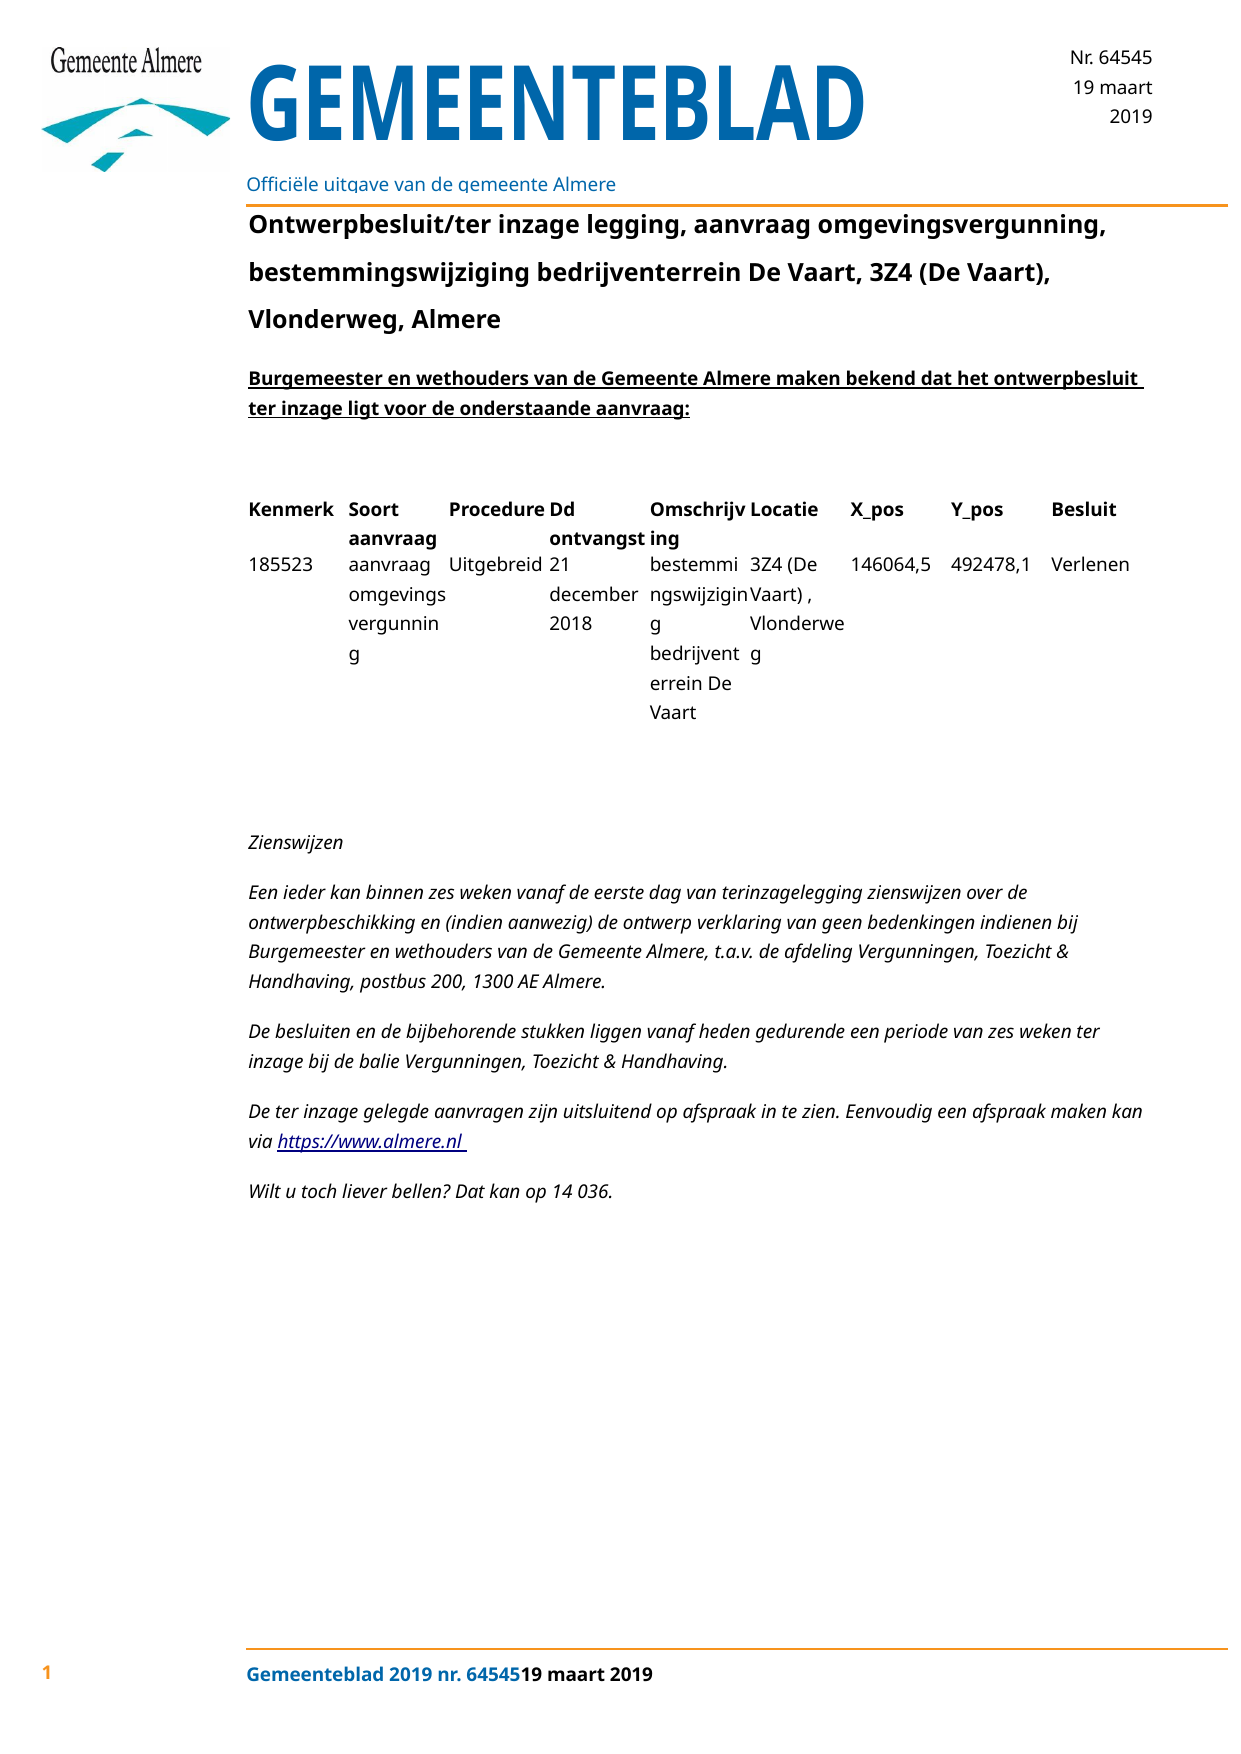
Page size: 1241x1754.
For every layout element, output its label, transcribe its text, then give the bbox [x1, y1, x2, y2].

table_header Soort aanvraag [348, 496, 449, 551]
table_cell 492478,1 [951, 551, 1051, 725]
table_header Procedure [449, 496, 549, 551]
picture [41, 47, 231, 172]
table_header Locatie [750, 496, 850, 551]
table_cell 21 december 2018 [549, 551, 649, 725]
table_cell 3Z4 (De Vaart) , Vlonderweg [750, 551, 850, 725]
text Wilt u toch liever bellen? Dat kan op 14 036. [248, 1179, 1152, 1204]
text Burgemeester en wethouders van de Gemeente Almere maken bekend dat het ontwerpbesluit ter inzage ligt voor de onderstaande aanvraag: [248, 366, 1152, 421]
text Zienswijzen [248, 829, 1152, 855]
table_cell Verlenen [1051, 551, 1152, 725]
table_header X_pos [850, 496, 951, 551]
table_header Dd ontvangst [549, 496, 649, 551]
text De ter inzage gelegde aanvragen zijn uitsluitend op afspraak in te zien. Eenvoudig een afspraak maken kan via https://www.almere.nl [248, 1099, 1152, 1154]
table_header Omschrijving [650, 496, 750, 551]
text De besluiten en de bijbehorende stukken liggen vanaf heden gedurende een periode van zes weken ter inzage bij de balie Vergunningen, Toezicht & Handhaving. [248, 1019, 1152, 1074]
table_cell 185523 [248, 551, 348, 725]
table_cell 146064,5 [850, 551, 951, 725]
table_header Besluit [1051, 496, 1152, 551]
text Ontwerpbesluit/ter inzage legging, aanvraag omgevingsvergunning, bestemmingswijziging bedrijventerrein De Vaart, 3Z4 (De Vaart), Vlonderweg, Almere [248, 207, 1152, 336]
text Een ieder kan binnen zes weken vanaf de eerste dag van terinzagelegging zienswijzen over de ontwerpbeschikking en (indien aanwezig) de ontwerp verklaring van geen bedenkingen indienen bij Burgemeester en wethouders van de Gemeente Almere, t.a.v. de afdeling Vergunningen, Toezicht & Handhaving, postbus 200, 1300 AE Almere. [248, 879, 1152, 994]
table_cell bestemmingswijziging bedrijventerrein De Vaart [650, 551, 750, 725]
table_header Kenmerk [248, 496, 348, 551]
table_header Y_pos [951, 496, 1051, 551]
table_cell Uitgebreid [449, 551, 549, 725]
table_cell aanvraag omgevingsvergunning [348, 551, 449, 725]
